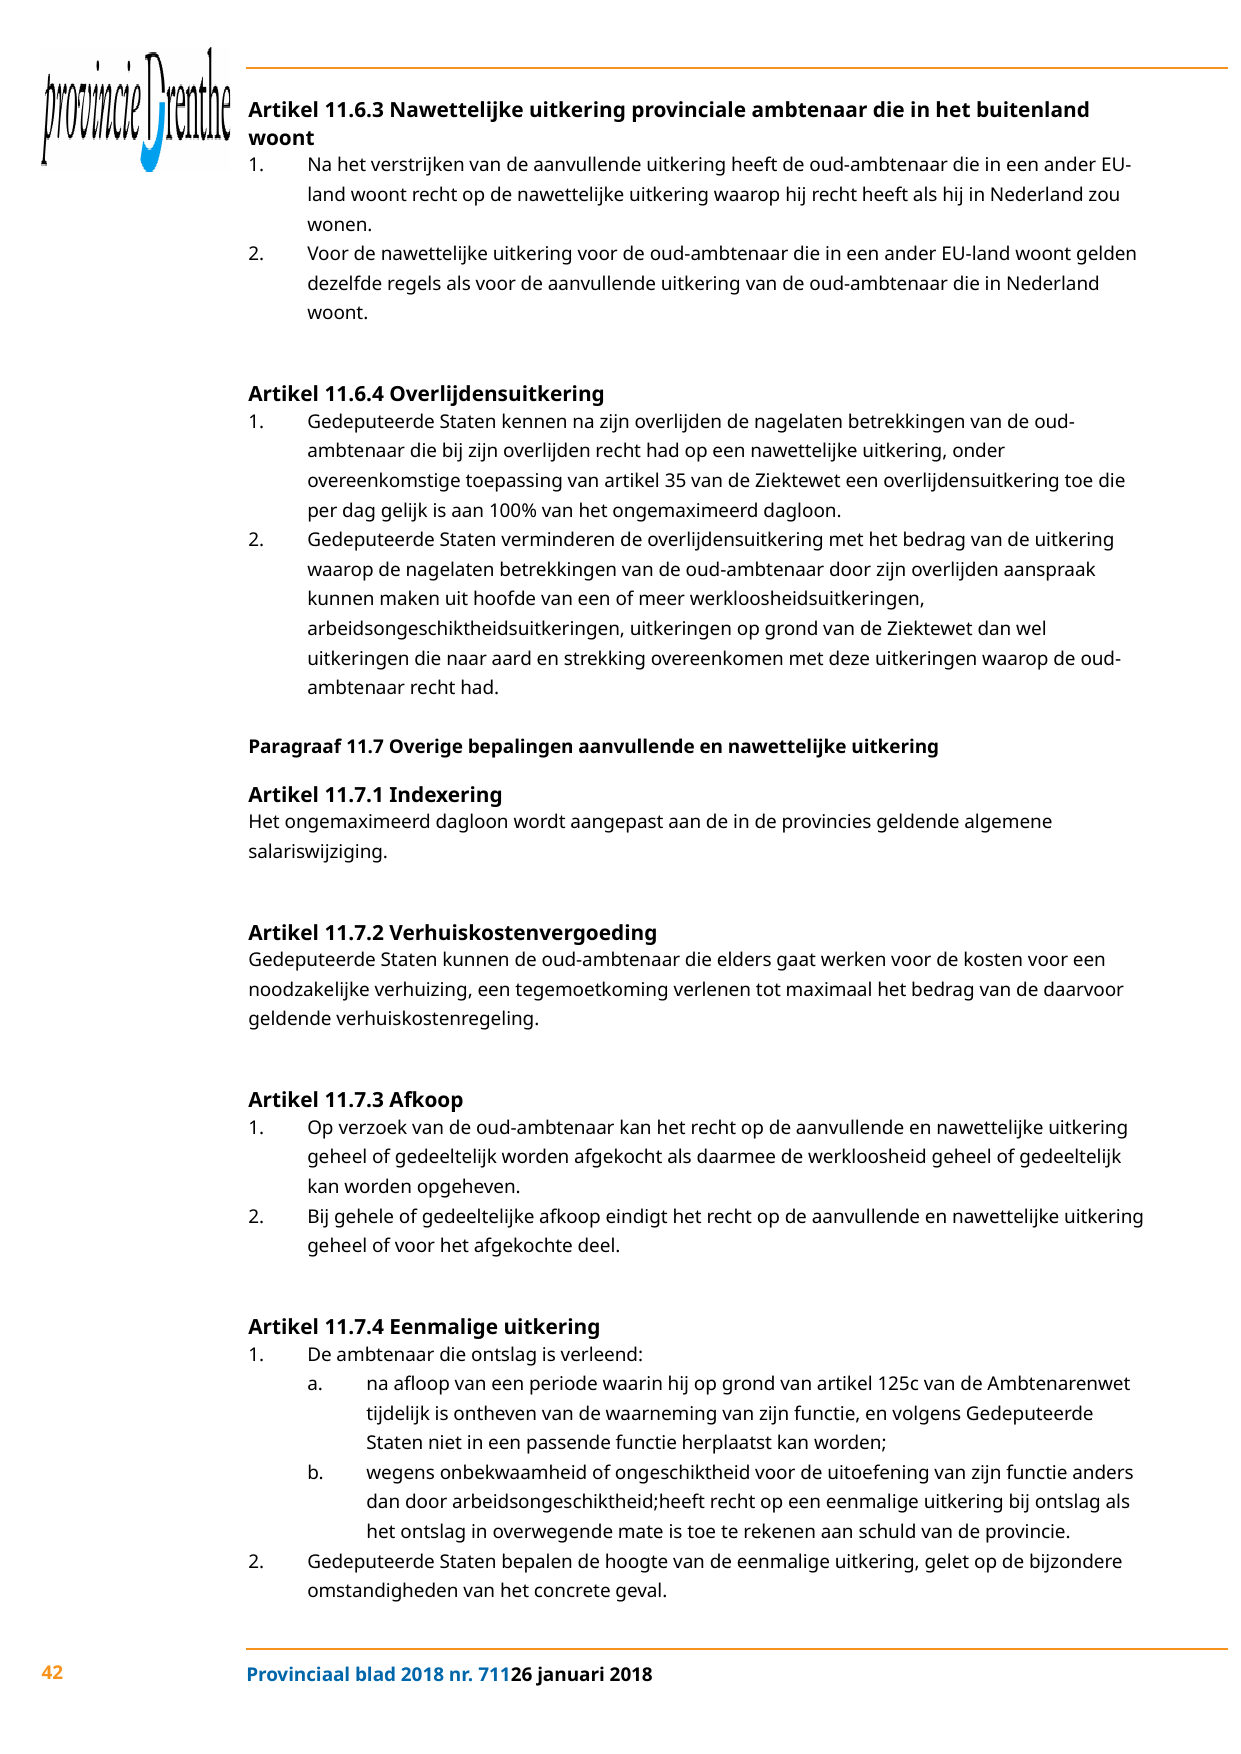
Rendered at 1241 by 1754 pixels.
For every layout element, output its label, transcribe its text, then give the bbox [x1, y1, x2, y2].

list Voor de nawettelijke uitkering voor de oud-ambtenaar die in een ander EU-land woont gelden dezelfde regels als voor de aanvullende uitkering van de oud-ambtenaar die in Nederland woont. [248, 240, 1152, 325]
list Gedeputeerde Staten bepalen de hoogte van de eenmalige uitkering, gelet op de bijzondere omstandigheden van het concrete geval. [248, 1548, 1152, 1603]
list Bij gehele of gedeeltelijke afkoop eindigt het recht op de aanvullende en nawettelijke uitkering geheel of voor het afgekochte deel. [248, 1203, 1152, 1258]
list wegens onbekwaamheid of ongeschiktheid voor de uitoefening van zijn functie anders dan door arbeidsongeschiktheid;heeft recht op een eenmalige uitkering bij ontslag als het ontslag in overwegende mate is toe te rekenen aan schuld van de provincie. [307, 1459, 1152, 1544]
list Gedeputeerde Staten verminderen de overlijdensuitkering met het bedrag van de uitkering waarop de nagelaten betrekkingen van de oud-ambtenaar door zijn overlijden aanspraak kunnen maken uit hoofde van een of meer werkloosheidsuitkeringen, arbeidsongeschiktheidsuitkeringen, uitkeringen op grond van de Ziektewet dan wel uitkeringen die naar aard en strekking overeenkomen met deze uitkeringen waarop de oud-ambtenaar recht had. [248, 526, 1152, 700]
text Artikel 11.6.3 Nawettelijke uitkering provinciale ambtenaar die in het buitenland woont [248, 95, 1152, 152]
list na afloop van een periode waarin hij op grond van artikel 125c van de Ambtenarenwet tijdelijk is ontheven van de waarneming van zijn functie, en volgens Gedeputeerde Staten niet in een passende functie herplaatst kan worden; [307, 1370, 1152, 1455]
list Na het verstrijken van de aanvullende uitkering heeft de oud-ambtenaar die in een ander EU-land woont recht op de nawettelijke uitkering waarop hij recht heeft als hij in Nederland zou wonen. [248, 152, 1152, 237]
text Paragraaf 11.7 Overige bepalingen aanvullende en nawettelijke uitkering [248, 733, 1152, 759]
text Artikel 11.6.4 Overlijdensuitkering [248, 379, 1152, 408]
text Artikel 11.7.1 Indexering [248, 780, 1152, 808]
list De ambtenaar die ontslag is verleend: [248, 1341, 1152, 1367]
list Gedeputeerde Staten kennen na zijn overlijden de nagelaten betrekkingen van de oud-ambtenaar die bij zijn overlijden recht had op een nawettelijke uitkering, onder overeenkomstige toepassing van artikel 35 van de Ziektewet een overlijdensuitkering toe die per dag gelijk is aan 100% van het ongemaximeerd dagloon. [248, 408, 1152, 522]
picture [41, 47, 231, 172]
list Op verzoek van de oud-ambtenaar kan het recht op de aanvullende en nawettelijke uitkering geheel of gedeeltelijk worden afgekocht als daarmee de werkloosheid geheel of gedeeltelijk kan worden opgeheven. [248, 1114, 1152, 1199]
text Artikel 11.7.3 Afkoop [248, 1086, 1152, 1114]
text Artikel 11.7.2 Verhuiskostenvergoeding [248, 918, 1152, 946]
text Artikel 11.7.4 Eenmalige uitkering [248, 1312, 1152, 1341]
text Het ongemaximeerd dagloon wordt aangepast aan de in de provincies geldende algemene salariswijziging. [248, 808, 1152, 864]
text Gedeputeerde Staten kunnen de oud-ambtenaar die elders gaat werken voor de kosten voor een noodzakelijke verhuizing, een tegemoetkoming verlenen tot maximaal het bedrag van de daarvoor geldende verhuiskostenregeling. [248, 946, 1152, 1031]
